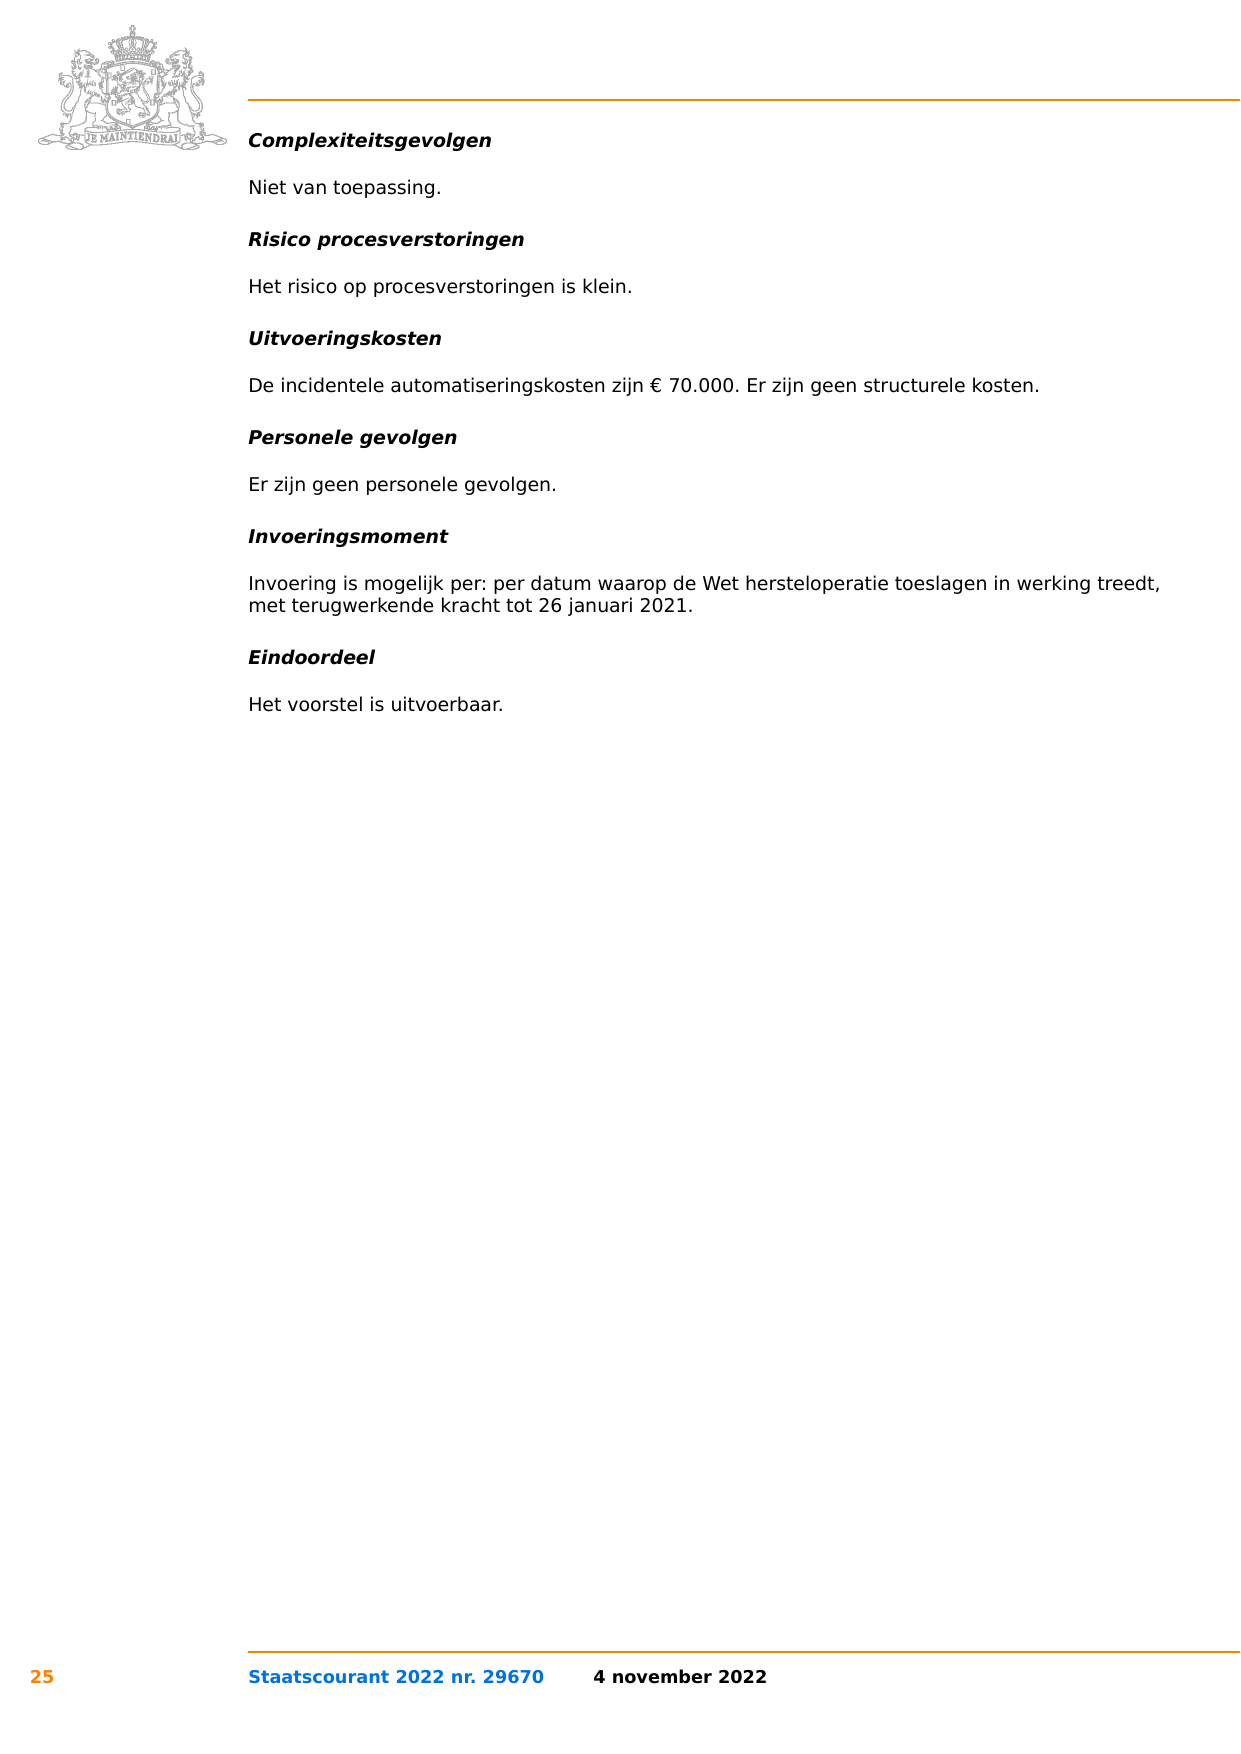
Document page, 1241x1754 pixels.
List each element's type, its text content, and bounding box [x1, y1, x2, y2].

text Invoering is mogelijk per: per datum waarop de Wet hersteloperatie toeslagen in werking treedt, met terugwerkende kracht tot 26 januari 2021. [248, 573, 1163, 617]
picture [38, 25, 227, 150]
subtitle Uitvoeringskosten [248, 328, 1163, 350]
text De incidentele automatiseringskosten zijn € 70.000. Er zijn geen structurele kosten. [248, 375, 1163, 397]
text Niet van toepassing. [248, 177, 1163, 199]
subtitle Complexiteitsgevolgen [248, 130, 1163, 152]
text Er zijn geen personele gevolgen. [248, 474, 1163, 496]
subtitle Invoeringsmoment [248, 526, 1163, 548]
text Het risico op procesverstoringen is klein. [248, 276, 1163, 298]
subtitle Risico procesverstoringen [248, 229, 1163, 251]
subtitle Personele gevolgen [248, 427, 1163, 449]
subtitle Eindoordeel [248, 647, 1163, 669]
text Het voorstel is uitvoerbaar. [248, 694, 1163, 716]
